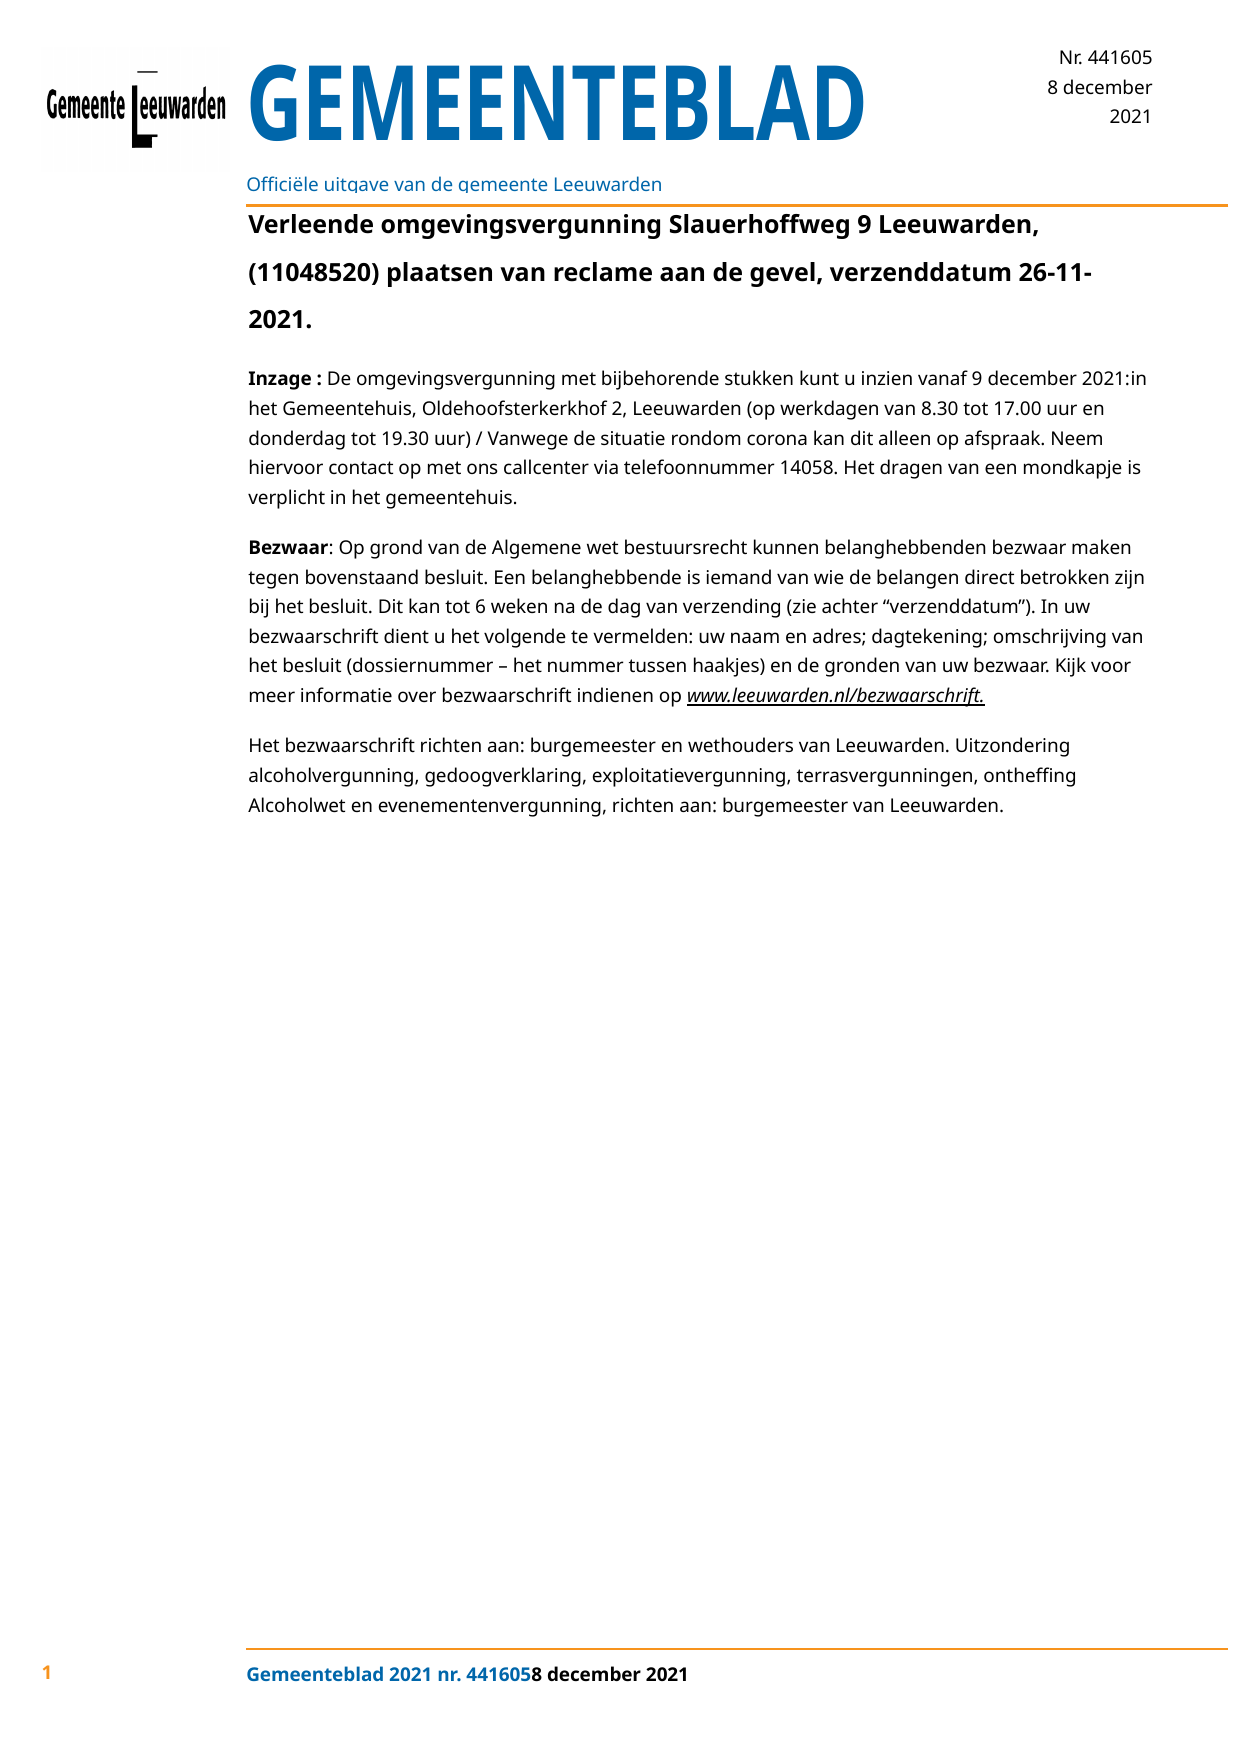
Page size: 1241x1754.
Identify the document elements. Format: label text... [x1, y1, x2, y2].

text Verleende omgevingsvergunning Slauerhoffweg 9 Leeuwarden, (11048520) plaatsen van reclame aan de gevel, verzenddatum 26-11-2021. [248, 207, 1152, 336]
text Het bezwaarschrift richten aan: burgemeester en wethouders van Leeuwarden. Uitzondering alcoholvergunning, gedoogverklaring, exploitatievergunning, terrasvergunningen, ontheffing Alcoholwet en evenementenvergunning, richten aan: burgemeester van Leeuwarden. [248, 733, 1152, 817]
picture [41, 47, 231, 172]
text Bezwaar: Op grond van de Algemene wet bestuursrecht kunnen belanghebbenden bezwaar maken tegen bovenstaand besluit. Een belanghebbende is iemand van wie de belangen direct betrokken zijn bij het besluit. Dit kan tot 6 weken na de dag van verzending (zie achter “verzenddatum”). In uw bezwaarschrift dient u het volgende te vermelden: uw naam en adres; dagtekening; omschrijving van het besluit (dossiernummer – het nummer tussen haakjes) en de gronden van uw bezwaar. Kijk voor meer informatie over bezwaarschrift indienen op www.leeuwarden.nl/bezwaarschrift. [248, 534, 1152, 708]
text Inzage : De omgevingsvergunning met bijbehorende stukken kunt u inzien vanaf 9 december 2021:in het Gemeentehuis, Oldehoofsterkerkhof 2, Leeuwarden (op werkdagen van 8.30 tot 17.00 uur en donderdag tot 19.30 uur) / Vanwege de situatie rondom corona kan dit alleen op afspraak. Neem hiervoor contact op met ons callcenter via telefoonnummer 14058. Het dragen van een mondkapje is verplicht in het gemeentehuis. [248, 366, 1152, 509]
